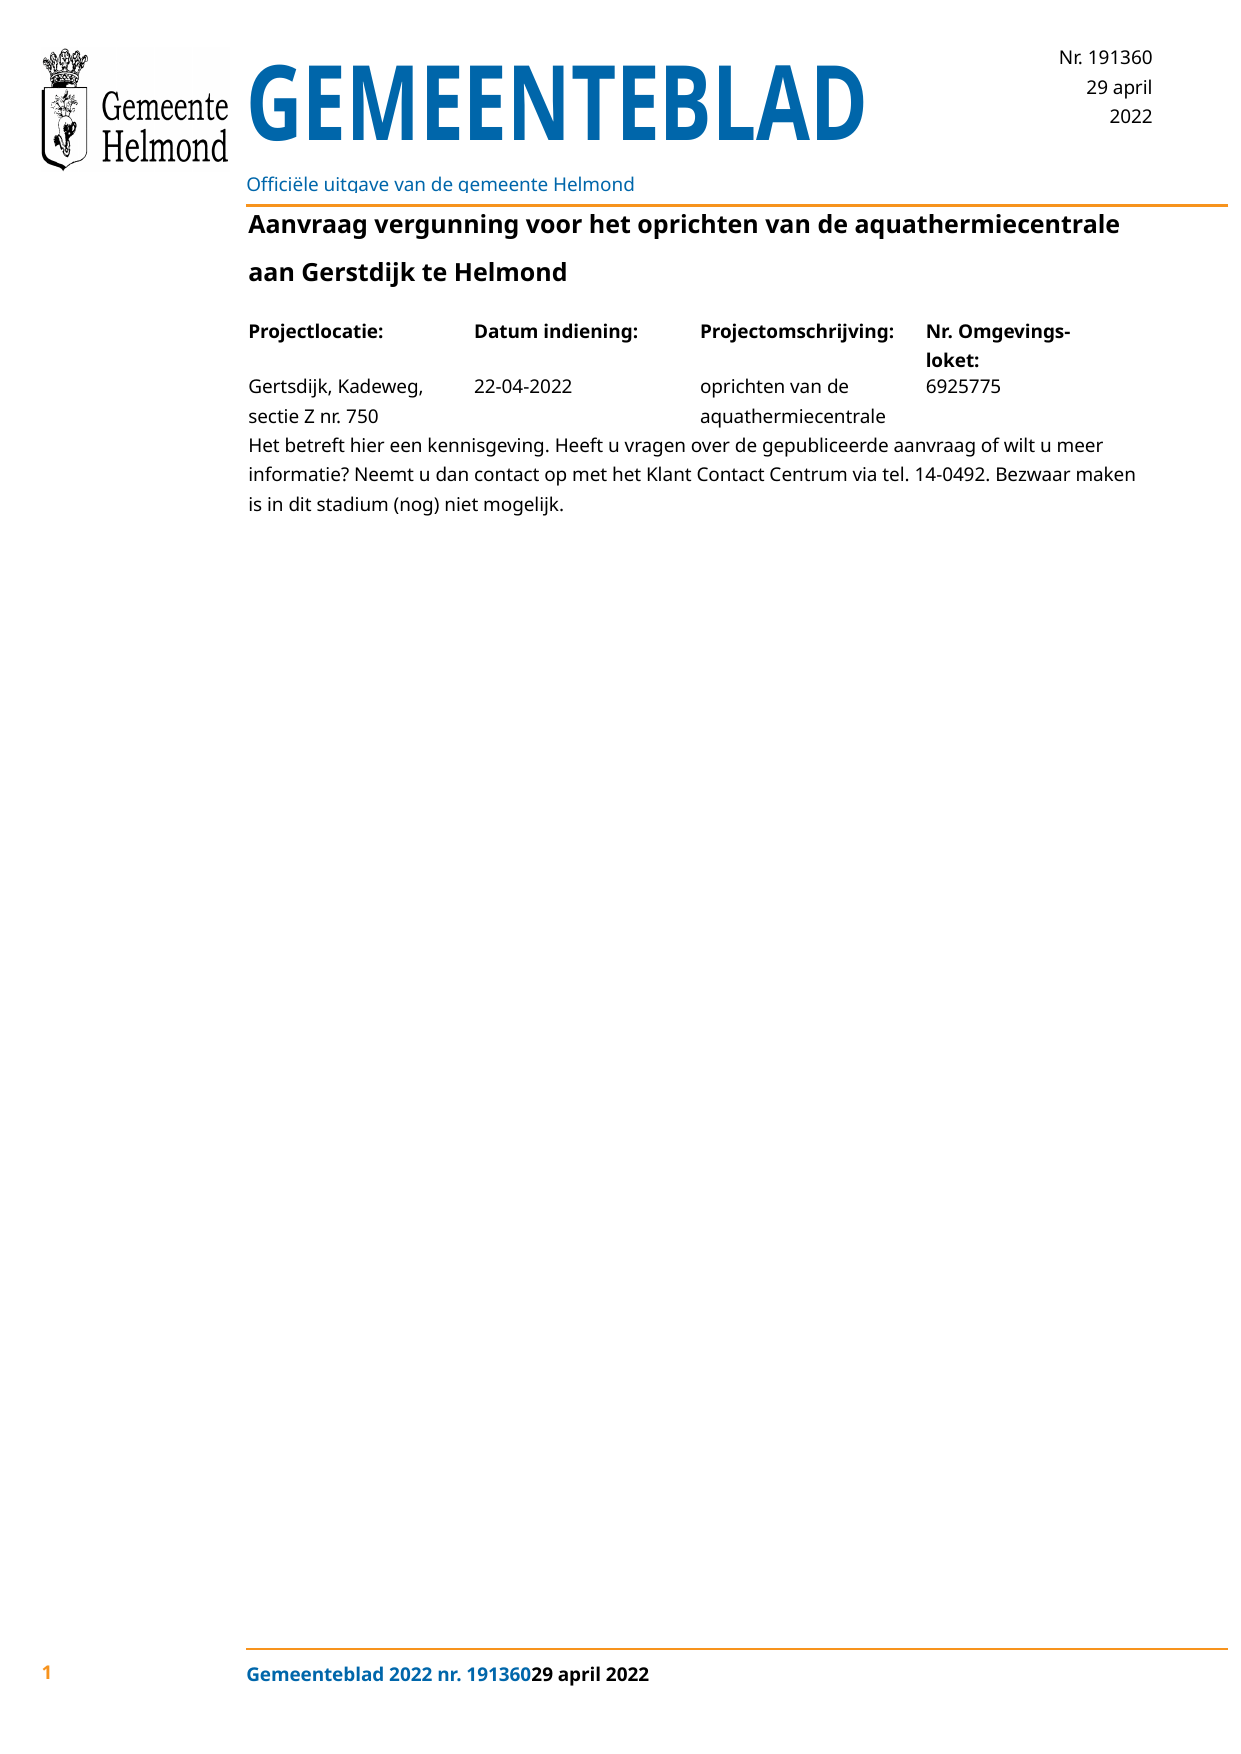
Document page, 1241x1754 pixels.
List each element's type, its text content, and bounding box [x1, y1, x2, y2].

picture [41, 47, 231, 172]
text Het betreft hier een kennisgeving. Heeft u vragen over de gepubliceerde aanvraag of wilt u meer informatie? Neemt u dan contact op met het Klant Contact Centrum via tel. 14-0492. Bezwaar maken is in dit stadium (nog) niet mogelijk. [248, 432, 1152, 517]
table_header Nr. Omgevings- loket: [926, 318, 1152, 373]
table_cell oprichten van de aquathermiecentrale [700, 373, 926, 429]
table_header Datum indiening: [474, 318, 700, 373]
table_cell 6925775 [926, 373, 1152, 429]
table_cell 22-04-2022 [474, 373, 700, 429]
table_cell Gertsdijk, Kadeweg, sectie Z nr. 750 [248, 373, 474, 429]
table_header Projectlocatie: [248, 318, 474, 373]
text Aanvraag vergunning voor het oprichten van de aquathermiecentrale aan Gerstdijk te Helmond [248, 207, 1152, 288]
table_header Projectomschrijving: [700, 318, 926, 373]
